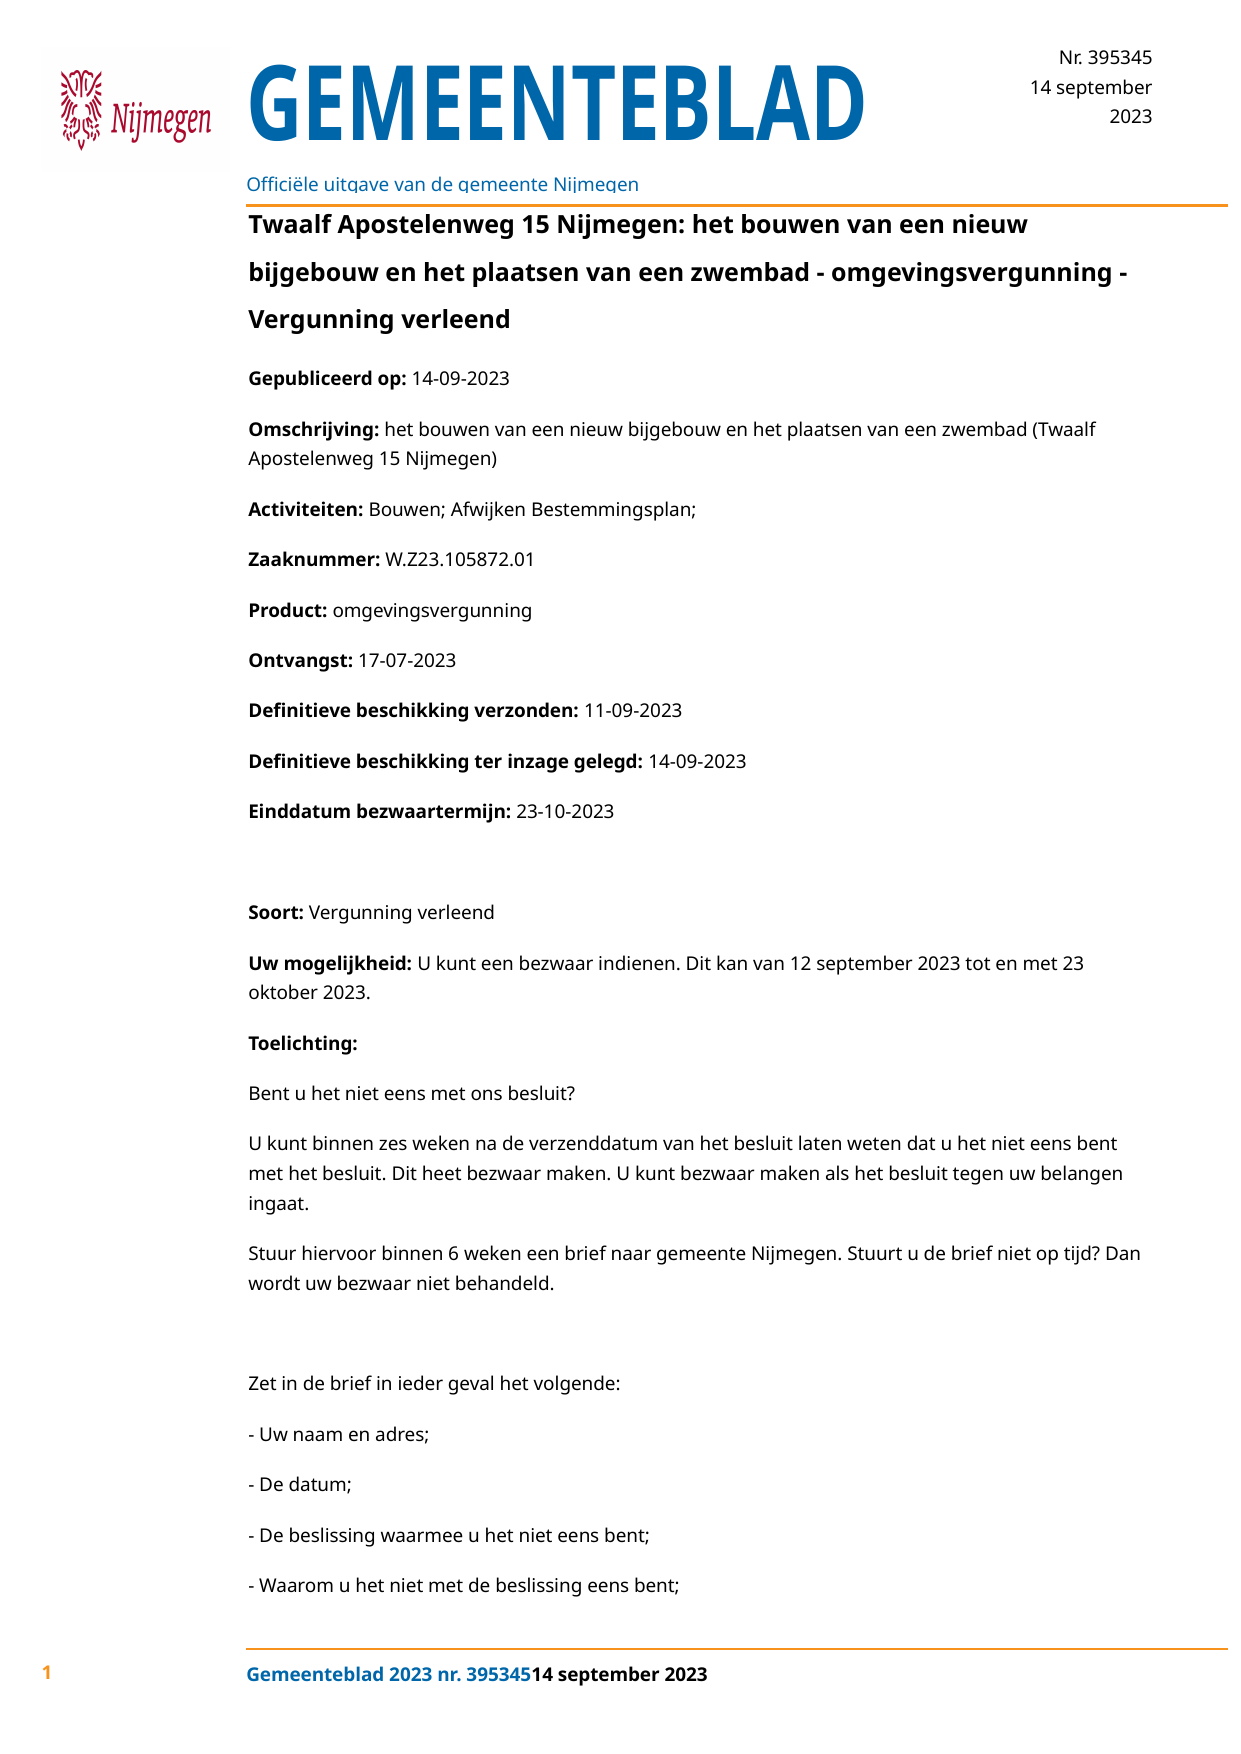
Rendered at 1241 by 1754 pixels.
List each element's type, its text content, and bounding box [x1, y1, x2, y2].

text Product: omgevingsvergunning [248, 597, 1152, 622]
text Definitieve beschikking verzonden: 11-09-2023 [248, 698, 1152, 723]
text Definitieve beschikking ter inzage gelegd: 14-09-2023 [248, 748, 1152, 774]
text Stuur hiervoor binnen 6 weken een brief naar gemeente Nijmegen. Stuurt u de brief niet op tijd? Dan wordt uw bezwaar niet behandeld. [248, 1240, 1152, 1295]
text Uw mogelijkheid: U kunt een bezwaar indienen. Dit kan van 12 september 2023 tot en met 23 oktober 2023. [248, 950, 1152, 1005]
text Omschrijving: het bouwen van een nieuw bijgebouw en het plaatsen van een zwembad (Twaalf Apostelenweg 15 Nijmegen) [248, 416, 1152, 471]
picture [41, 47, 231, 172]
text Toelichting: [248, 1030, 1152, 1055]
text Gepubliceerd op: 14-09-2023 [248, 366, 1152, 391]
text - De beslissing waarmee u het niet eens bent; [248, 1522, 1152, 1547]
text - Waarom u het niet met de beslissing eens bent; [248, 1572, 1152, 1598]
text Ontvangst: 17-07-2023 [248, 647, 1152, 673]
text - Uw naam en adres; [248, 1421, 1152, 1447]
text U kunt binnen zes weken na de verzenddatum van het besluit laten weten dat u het niet eens bent met het besluit. Dit heet bezwaar maken. U kunt bezwaar maken als het besluit tegen uw belangen ingaat. [248, 1131, 1152, 1215]
text Einddatum bezwaartermijn: 23-10-2023 [248, 798, 1152, 824]
text Zaaknummer: W.Z23.105872.01 [248, 546, 1152, 572]
text Twaalf Apostelenweg 15 Nijmegen: het bouwen van een nieuw bijgebouw en het plaatsen van een zwembad - omgevingsvergunning - Vergunning verleend [248, 207, 1152, 336]
text Bent u het niet eens met ons besluit? [248, 1080, 1152, 1106]
text - De datum; [248, 1471, 1152, 1497]
text Soort: Vergunning verleend [248, 899, 1152, 925]
text Zet in de brief in ieder geval het volgende: [248, 1371, 1152, 1396]
text Activiteiten: Bouwen; Afwijken Bestemmingsplan; [248, 496, 1152, 522]
